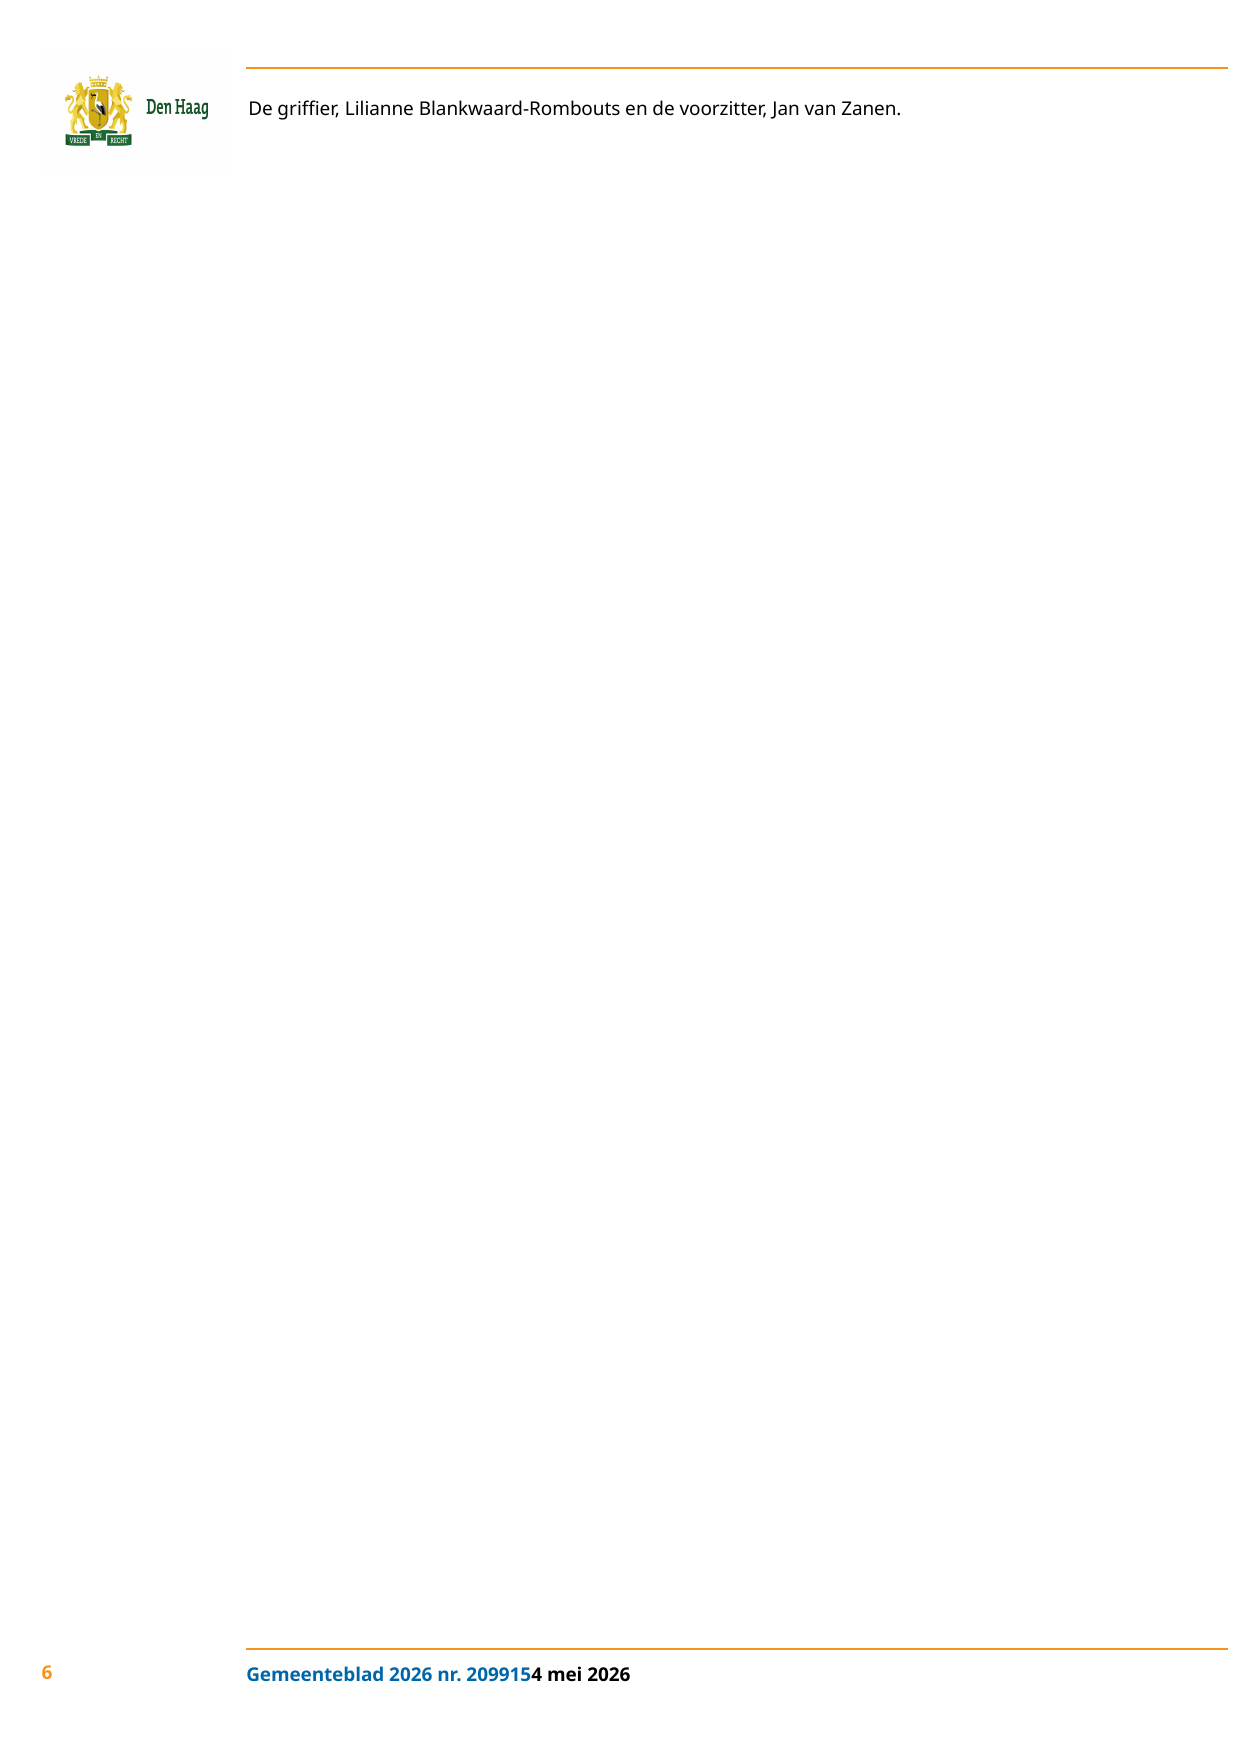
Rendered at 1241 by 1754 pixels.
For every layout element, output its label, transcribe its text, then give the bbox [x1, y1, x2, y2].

text De griffier, Lilianne Blankwaard-Rombouts en de voorzitter, Jan van Zanen. [248, 95, 1152, 121]
picture [41, 47, 231, 172]
